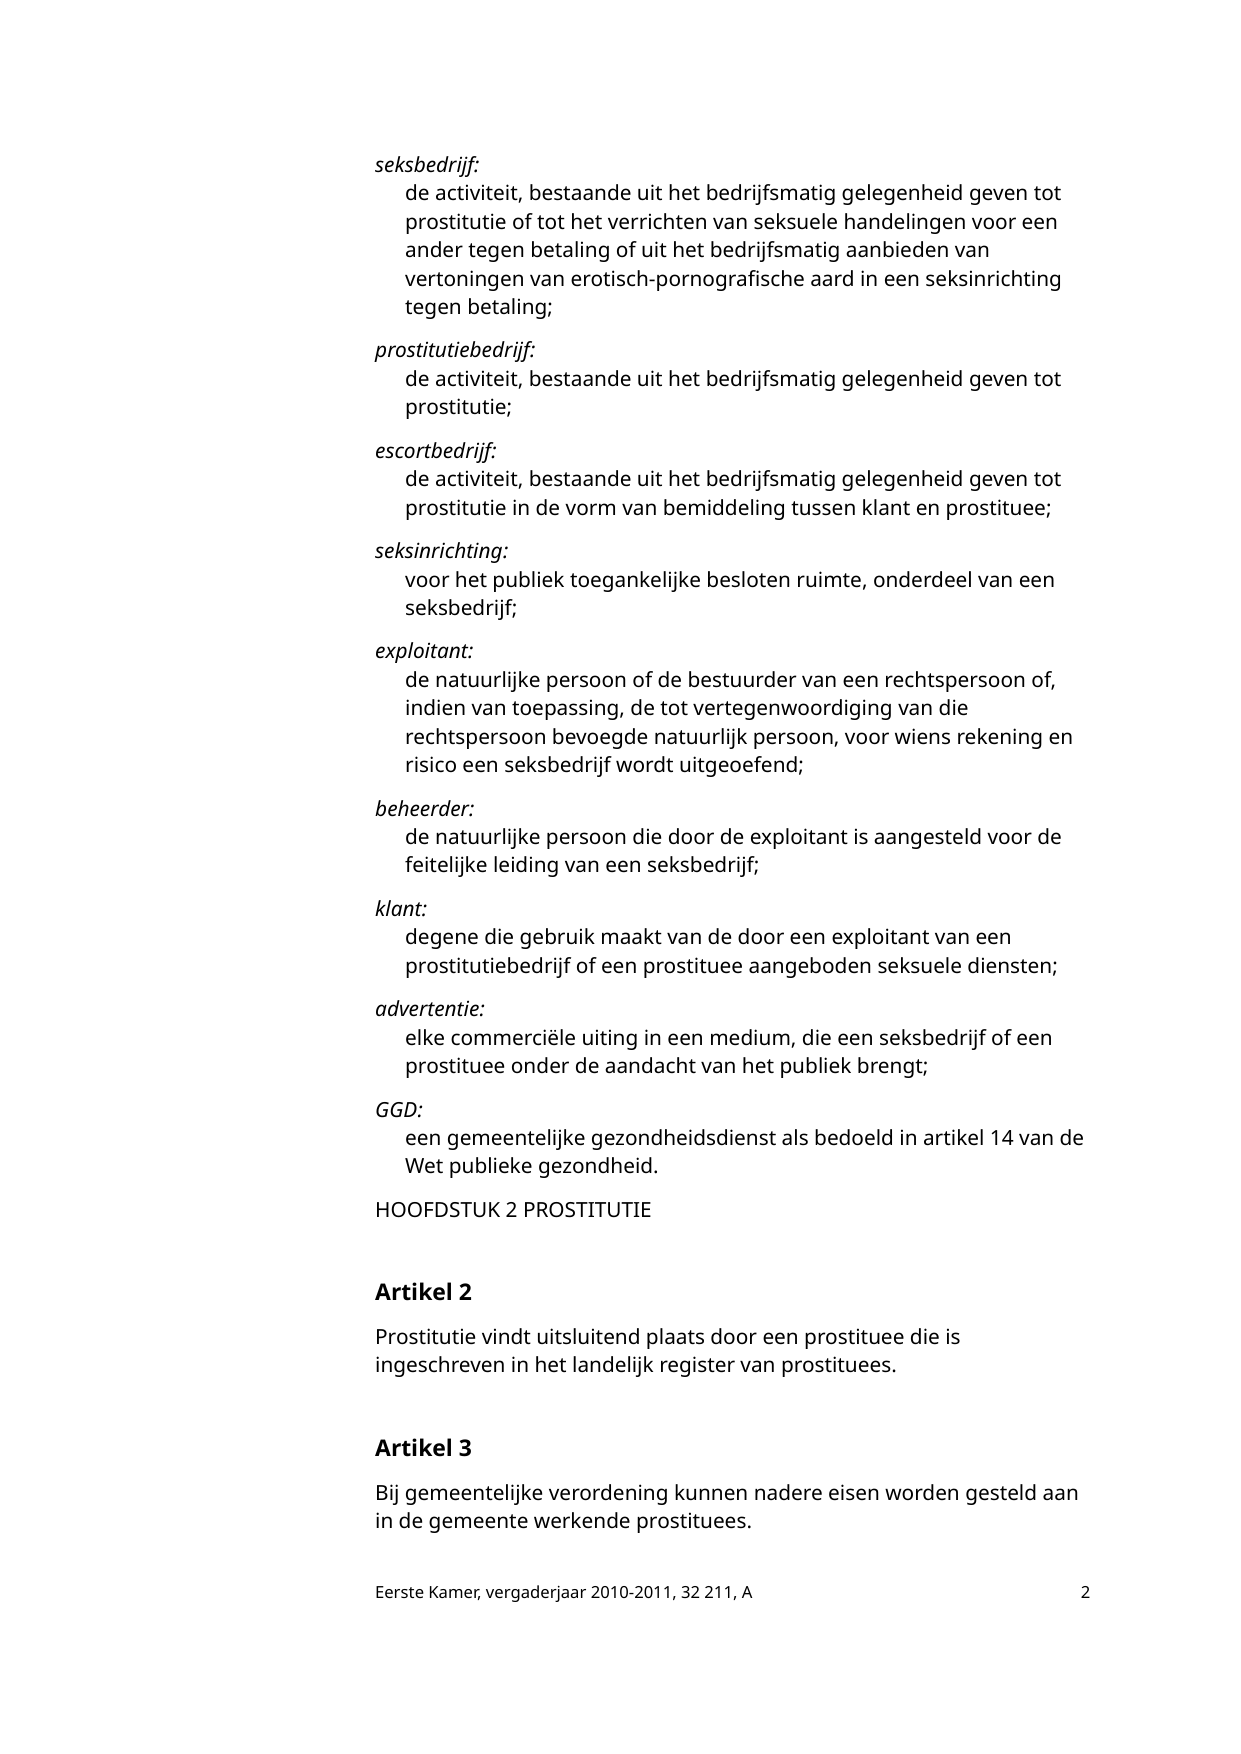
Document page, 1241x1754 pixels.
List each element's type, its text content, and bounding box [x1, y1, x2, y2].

subtitle Artikel 2 [375, 1276, 1090, 1307]
text degene die gebruik maakt van de door een exploitant van een prostitutiebedrijf of een prostituee aangeboden seksuele diensten; [405, 922, 1090, 979]
text seksinrichting: [375, 536, 1090, 565]
text de activiteit, bestaande uit het bedrijfsmatig gelegenheid geven tot prostitutie of tot het verrichten van seksuele handelingen voor een ander tegen betaling of uit het bedrijfsmatig aanbieden van vertoningen van erotisch-pornografische aard in een seksinrichting tegen betaling; [405, 178, 1090, 321]
text Prostitutie vindt uitsluitend plaats door een prostituee die is ingeschreven in het landelijk register van prostituees. [375, 1322, 1090, 1379]
text prostitutiebedrijf: [375, 336, 1090, 364]
text een gemeentelijke gezondheidsdienst als bedoeld in artikel 14 van de Wet publieke gezondheid. [405, 1123, 1090, 1180]
text klant: [375, 894, 1090, 922]
text de activiteit, bestaande uit het bedrijfsmatig gelegenheid geven tot prostitutie in de vorm van bemiddeling tussen klant en prostituee; [405, 464, 1090, 521]
text advertentie: [375, 994, 1090, 1023]
text elke commerciële uiting in een medium, die een seksbedrijf of een prostituee onder de aandacht van het publiek brengt; [405, 1023, 1090, 1080]
subtitle Artikel 3 [375, 1432, 1090, 1463]
text voor het publiek toegankelijke besloten ruimte, onderdeel van een seksbedrijf; [405, 565, 1090, 622]
text exploitant: [375, 637, 1090, 665]
subtitle HOOFDSTUK 2 PROSTITUTIE [375, 1195, 1090, 1223]
text Bij gemeentelijke verordening kunnen nadere eisen worden gesteld aan in de gemeente werkende prostituees. [375, 1478, 1090, 1535]
text escortbedrijf: [375, 436, 1090, 464]
text beheerder: [375, 794, 1090, 822]
text de natuurlijke persoon die door de exploitant is aangesteld voor de feitelijke leiding van een seksbedrijf; [405, 822, 1090, 879]
text de natuurlijke persoon of de bestuurder van een rechtspersoon of, indien van toepassing, de tot vertegenwoordiging van die rechtspersoon bevoegde natuurlijk persoon, voor wiens rekening en risico een seksbedrijf wordt uitgeoefend; [405, 665, 1090, 779]
text de activiteit, bestaande uit het bedrijfsmatig gelegenheid geven tot prostitutie; [405, 364, 1090, 421]
text seksbedrijf: [375, 150, 1090, 178]
text GGD: [375, 1095, 1090, 1123]
